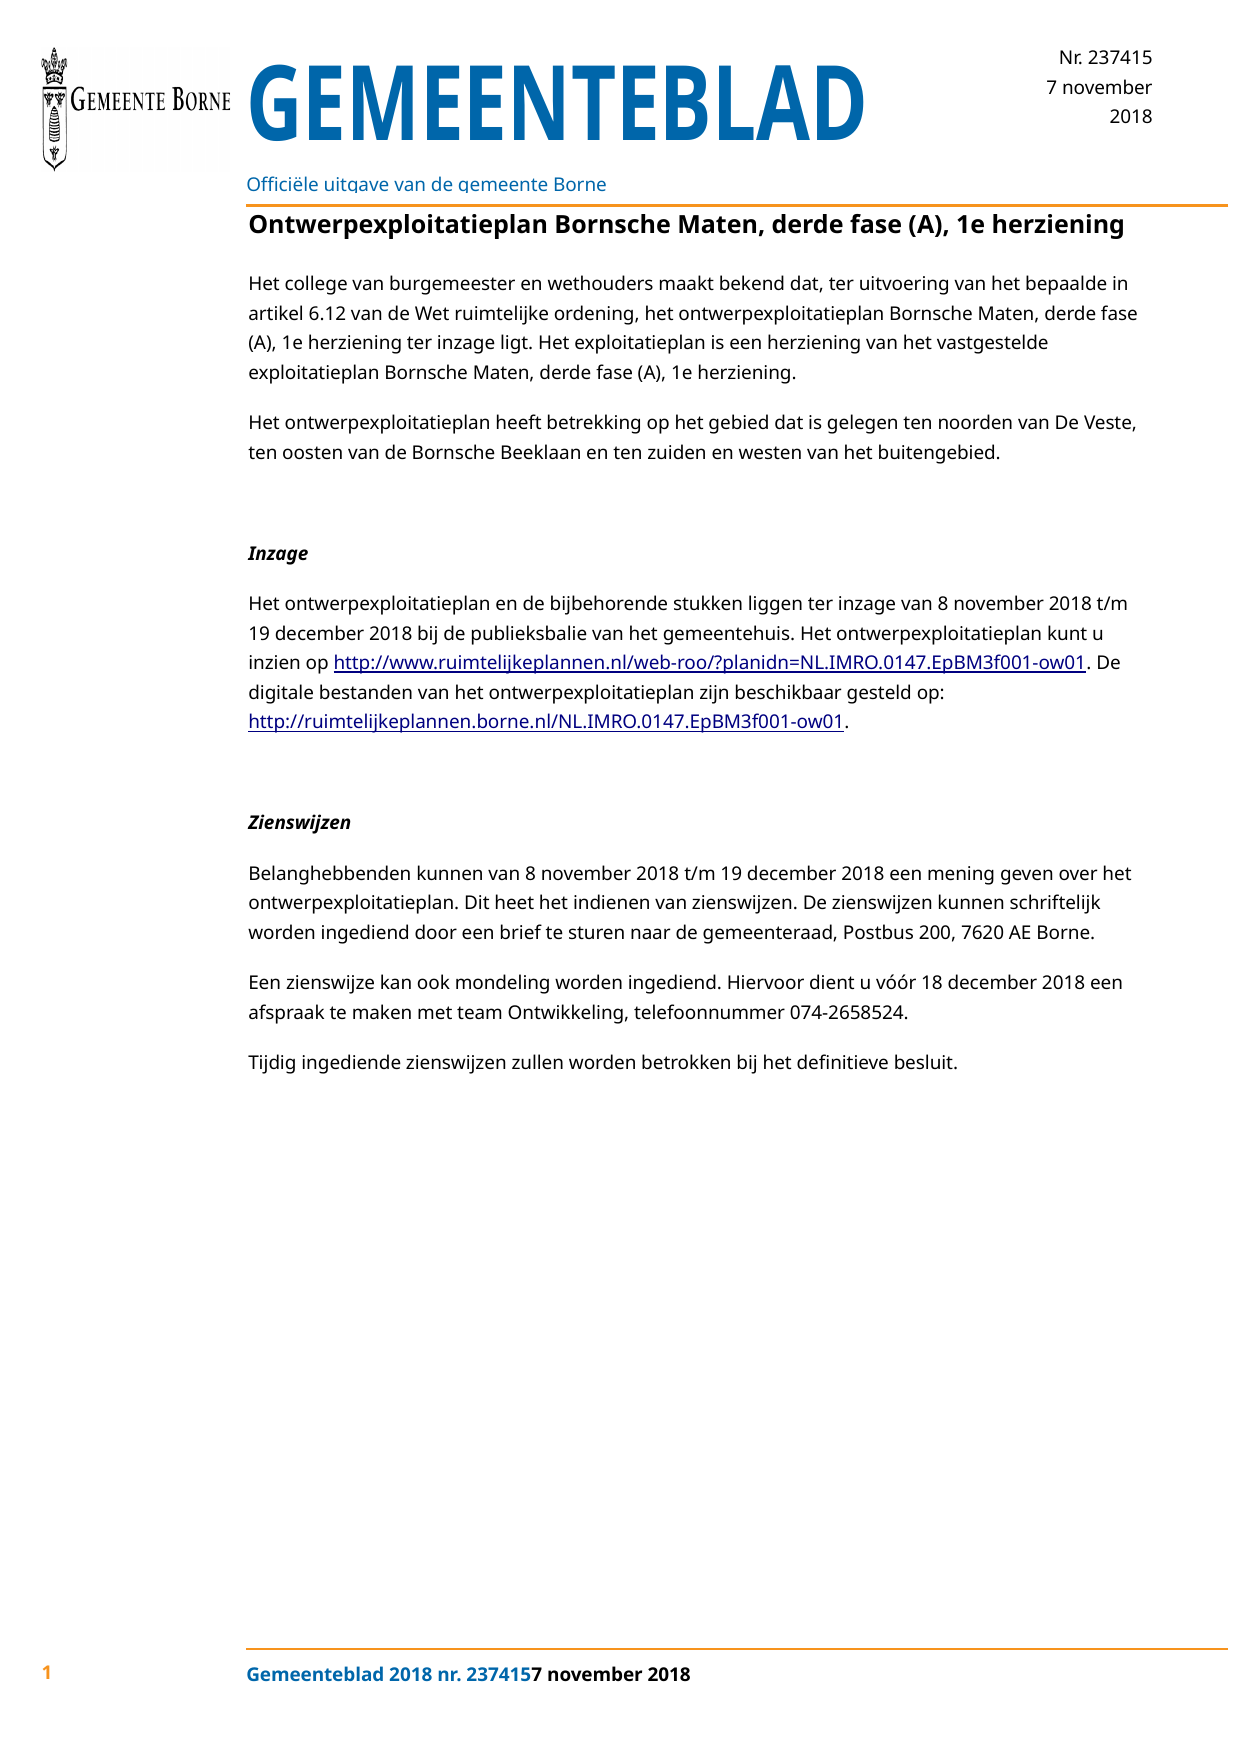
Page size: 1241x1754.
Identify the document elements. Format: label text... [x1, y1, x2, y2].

text Het college van burgemeester en wethouders maakt bekend dat, ter uitvoering van het bepaalde in artikel 6.12 van de Wet ruimtelijke ordening, het ontwerpexploitatieplan Bornsche Maten, derde fase (A), 1e herziening ter inzage ligt. Het exploitatieplan is een herziening van het vastgestelde exploitatieplan Bornsche Maten, derde fase (A), 1e herziening. [248, 270, 1152, 385]
text Ontwerpexploitatieplan Bornsche Maten, derde fase (A), 1e herziening [248, 207, 1152, 241]
text Belanghebbenden kunnen van 8 november 2018 t/m 19 december 2018 een mening geven over het ontwerpexploitatieplan. Dit heet het indienen van zienswijzen. De zienswijzen kunnen schriftelijk worden ingediend door een brief te sturen naar de gemeenteraad, Postbus 200, 7620 AE Borne. [248, 860, 1152, 945]
text Inzage [248, 540, 1152, 566]
text Een zienswijze kan ook mondeling worden ingediend. Hiervoor dient u vóór 18 december 2018 een afspraak te maken met team Ontwikkeling, telefoonnummer 074-2658524. [248, 969, 1152, 1025]
text Het ontwerpexploitatieplan heeft betrekking op het gebied dat is gelegen ten noorden van De Veste, ten oosten van de Bornsche Beeklaan en ten zuiden en westen van het buitengebied. [248, 409, 1152, 465]
text Het ontwerpexploitatieplan en de bijbehorende stukken liggen ter inzage van 8 november 2018 t/m 19 december 2018 bij de publieksbalie van het gemeentehuis. Het ontwerpexploitatieplan kunt u inzien op http://www.ruimtelijkeplannen.nl/web-roo/?planidn=NL.IMRO.0147.EpBM3f001-ow01. De digitale bestanden van het ontwerpexploitatieplan zijn beschikbaar gesteld op: http://ruimtelijkeplannen.borne.nl/NL.IMRO.0147.EpBM3f001-ow01. [248, 590, 1152, 734]
text Zienswijzen [248, 809, 1152, 835]
picture [41, 47, 231, 172]
text Tijdig ingediende zienswijzen zullen worden betrokken bij het definitieve besluit. [248, 1049, 1152, 1075]
